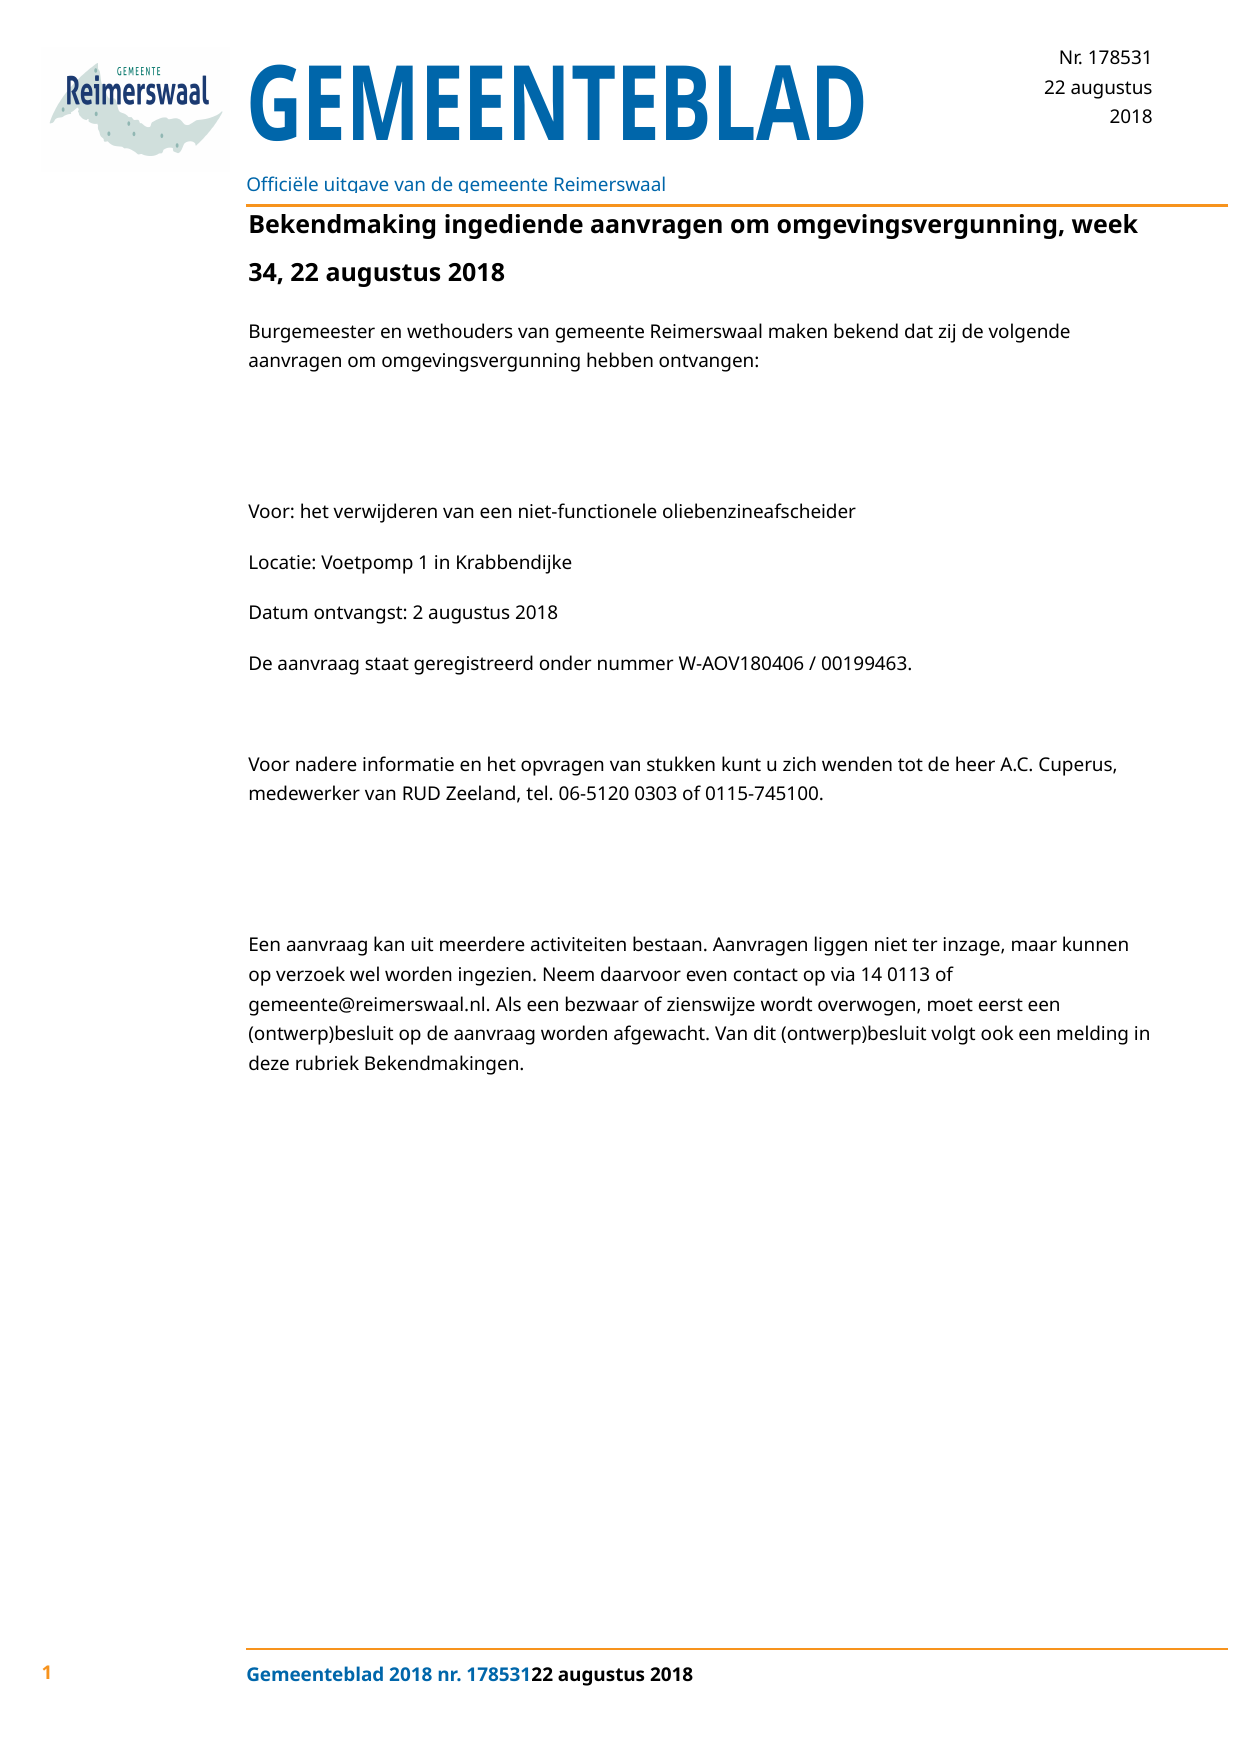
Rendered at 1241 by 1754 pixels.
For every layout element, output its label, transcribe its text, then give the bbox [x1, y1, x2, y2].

text De aanvraag staat geregistreerd onder nummer W-AOV180406 / 00199463. [248, 650, 1152, 676]
picture [41, 47, 231, 172]
text Locatie: Voetpomp 1 in Krabbendijke [248, 549, 1152, 575]
text Voor nadere informatie en het opvragen van stukken kunt u zich wenden tot de heer A.C. Cuperus, medewerker van RUD Zeeland, tel. 06-5120 0303 of 0115-745100. [248, 751, 1152, 806]
text Voor: het verwijderen van een niet-functionele oliebenzineafscheider [248, 499, 1152, 524]
text Burgemeester en wethouders van gemeente Reimerswaal maken bekend dat zij de volgende aanvragen om omgevingsvergunning hebben ontvangen: [248, 318, 1152, 373]
text Een aanvraag kan uit meerdere activiteiten bestaan. Aanvragen liggen niet ter inzage, maar kunnen op verzoek wel worden ingezien. Neem daarvoor even contact op via 14 0113 of gemeente@reimerswaal.nl. Als een bezwaar of zienswijze wordt overwogen, moet eerst een (ontwerp)besluit op de aanvraag worden afgewacht. Van dit (ontwerp)besluit volgt ook een melding in deze rubriek Bekendmakingen. [248, 932, 1152, 1076]
text Datum ontvangst: 2 augustus 2018 [248, 599, 1152, 625]
text Bekendmaking ingediende aanvragen om omgevingsvergunning, week 34, 22 augustus 2018 [248, 207, 1152, 288]
